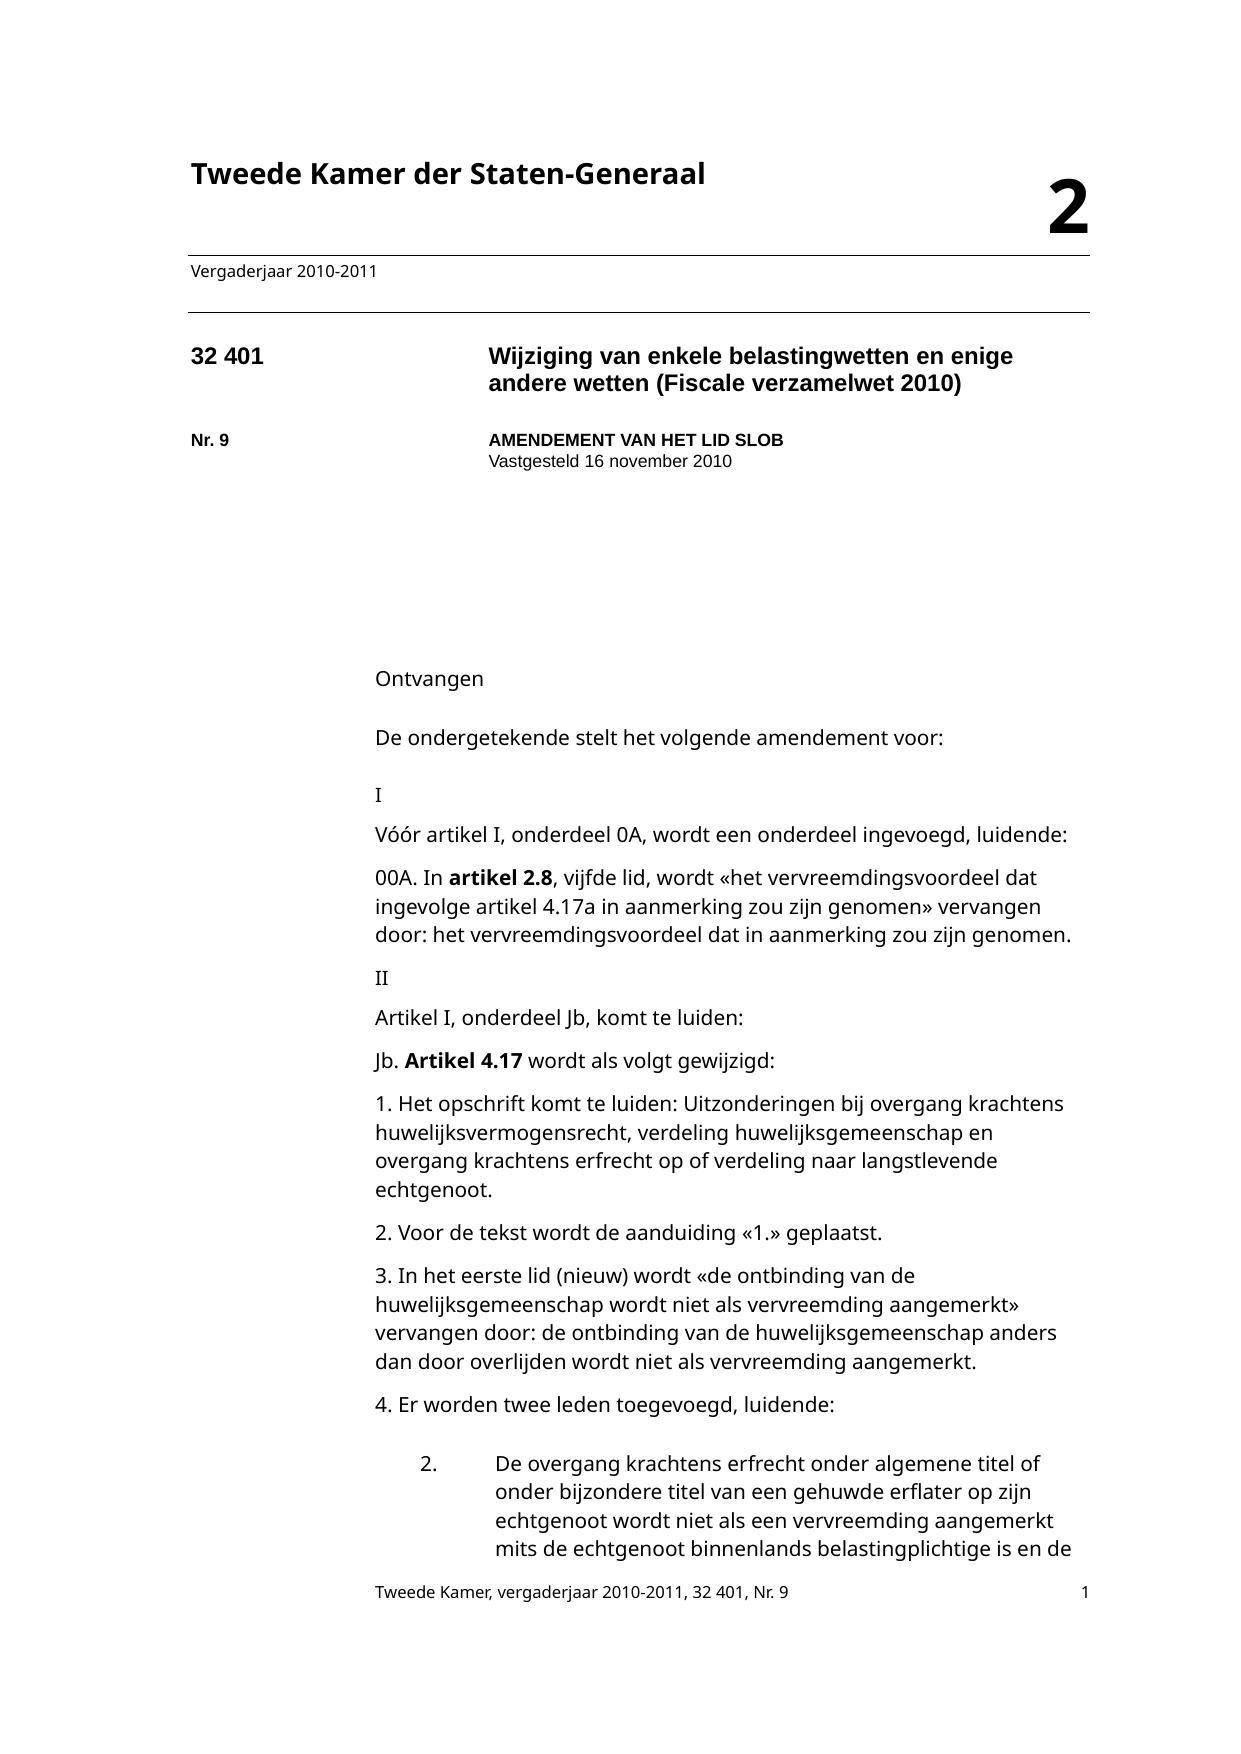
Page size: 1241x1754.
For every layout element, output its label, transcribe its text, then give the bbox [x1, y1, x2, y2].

text I [375, 781, 1090, 808]
table_cell [485, 313, 1090, 339]
text Jb. Artikel 4.17 wordt als volgt gewijzigd: [375, 1046, 1090, 1074]
text 00A. In artikel 2.8, vijfde lid, wordt «het vervreemdingsvoordeel dat ingevolge artikel 4.17a in aanmerking zou zijn genomen» vervangen door: het vervreemdingsvoordeel dat in aanmerking zou zijn genomen. [375, 863, 1090, 949]
text De ondergetekende stelt het volgende amendement voor: [375, 723, 1090, 751]
table_cell Nr. 9 [188, 427, 485, 546]
text Artikel I, onderdeel Jb, komt te luiden: [375, 1003, 1090, 1031]
text 4. Er worden twee leden toegevoegd, luidende: [375, 1390, 1090, 1419]
table_cell Wijziging van enkele belastingwetten en enige andere wetten (Fiscale verzamelwet 2010) [485, 339, 1090, 427]
text 1. Het opschrift komt te luiden: Uitzonderingen bij overgang krachtens huwelijksvermogensrecht, verdeling huwelijksgemeenschap en overgang krachtens erfrecht op of verdeling naar langstlevende echtgenoot. [375, 1089, 1090, 1203]
table_cell AMENDEMENT VAN HET LID SLOB Vastgesteld 16 november 2010 [485, 427, 1090, 546]
text Ontvangen [375, 664, 1090, 693]
text 3. In het eerste lid (nieuw) wordt «de ontbinding van de huwelijksgemeenschap wordt niet als vervreemding aangemerkt» vervangen door: de ontbinding van de huwelijksgemeenschap anders dan door overlijden wordt niet als vervreemding aangemerkt. [375, 1262, 1090, 1375]
list De overgang krachtens erfrecht onder algemene titel of onder bijzondere titel van een gehuwde erflater op zijn echtgenoot wordt niet als een vervreemding aangemerkt mits de echtgenoot binnenlands belastingplichtige is en de [420, 1449, 1090, 1563]
table_cell [485, 256, 1090, 312]
text 2. Voor de tekst wordt de aanduiding «1.» geplaatst. [375, 1218, 1090, 1247]
table_cell 32 401 [188, 339, 485, 427]
table_cell Vergaderjaar 2010-2011 [188, 256, 485, 312]
table_header 2 [910, 150, 1090, 255]
table_cell [188, 313, 485, 339]
table_header Tweede Kamer der Staten-Generaal [188, 150, 909, 255]
text Vóór artikel I, onderdeel 0A, wordt een onderdeel ingevoegd, luidende: [375, 820, 1090, 848]
text II [375, 964, 1090, 991]
